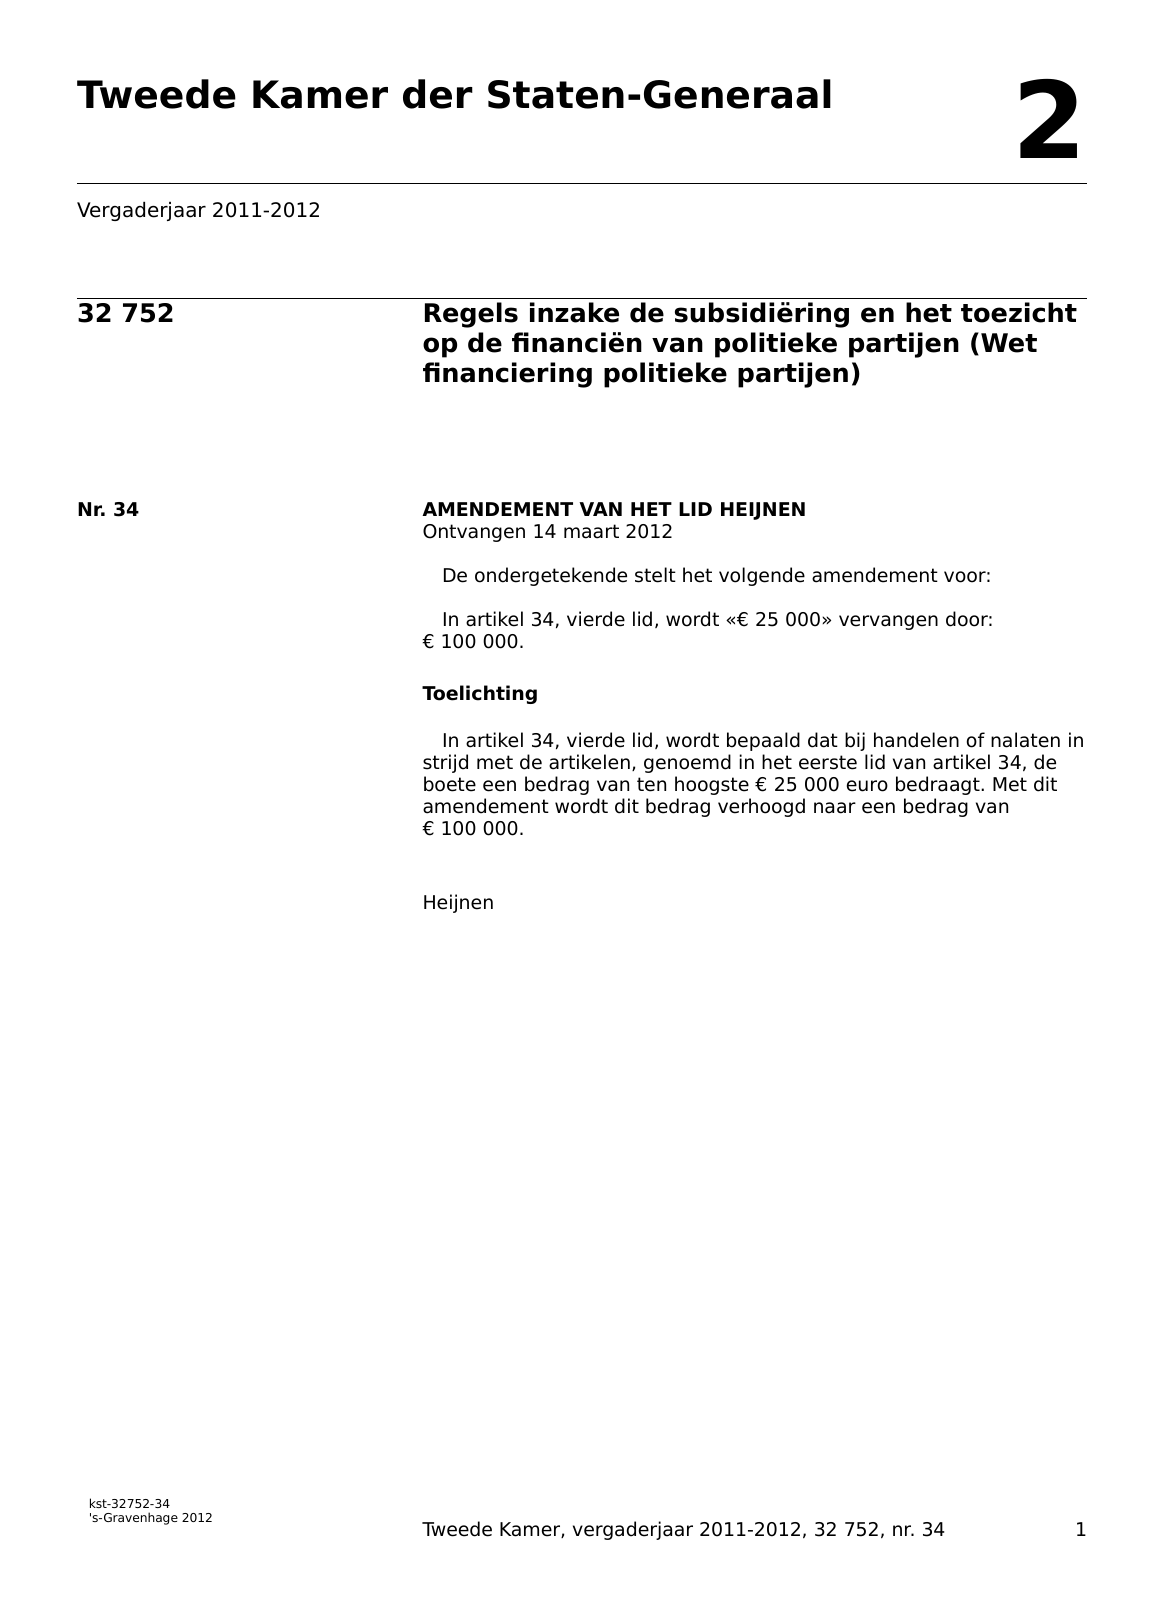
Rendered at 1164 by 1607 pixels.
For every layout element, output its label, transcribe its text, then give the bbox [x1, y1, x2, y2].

subtitle Toelichting [422, 683, 1087, 705]
subtitle Nr. 34 AMENDEMENT VAN HET LID HEIJNEN [77, 499, 1087, 521]
table_cell Vergaderjaar 2011-2012 [77, 184, 1087, 298]
text kst-32752-34 [88, 1497, 323, 1511]
subtitle 32 752 Regels inzake de subsidiëring en het toezicht op de financiën van politieke partijen (Wet financiering politieke partijen) [77, 299, 1087, 388]
text Ontvangen 14 maart 2012 [422, 521, 1087, 543]
table_header Tweede Kamer der Staten-Generaal [77, 59, 886, 183]
text 's-Gravenhage 2012 [88, 1511, 323, 1525]
text In artikel 34, vierde lid, wordt «€ 25 000» vervangen door: € 100 000. [422, 609, 1087, 653]
text Heijnen [422, 870, 1087, 914]
text De ondergetekende stelt het volgende amendement voor: [422, 565, 1087, 587]
table_header 2 [886, 59, 1087, 183]
text In artikel 34, vierde lid, wordt bepaald dat bij handelen of nalaten in strijd met de artikelen, genoemd in het eerste lid van artikel 34, de boete een bedrag van ten hoogste € 25 000 euro bedraagt. Met dit amendement wordt dit bedrag verhoogd naar een bedrag van € 100 000. [422, 730, 1087, 840]
